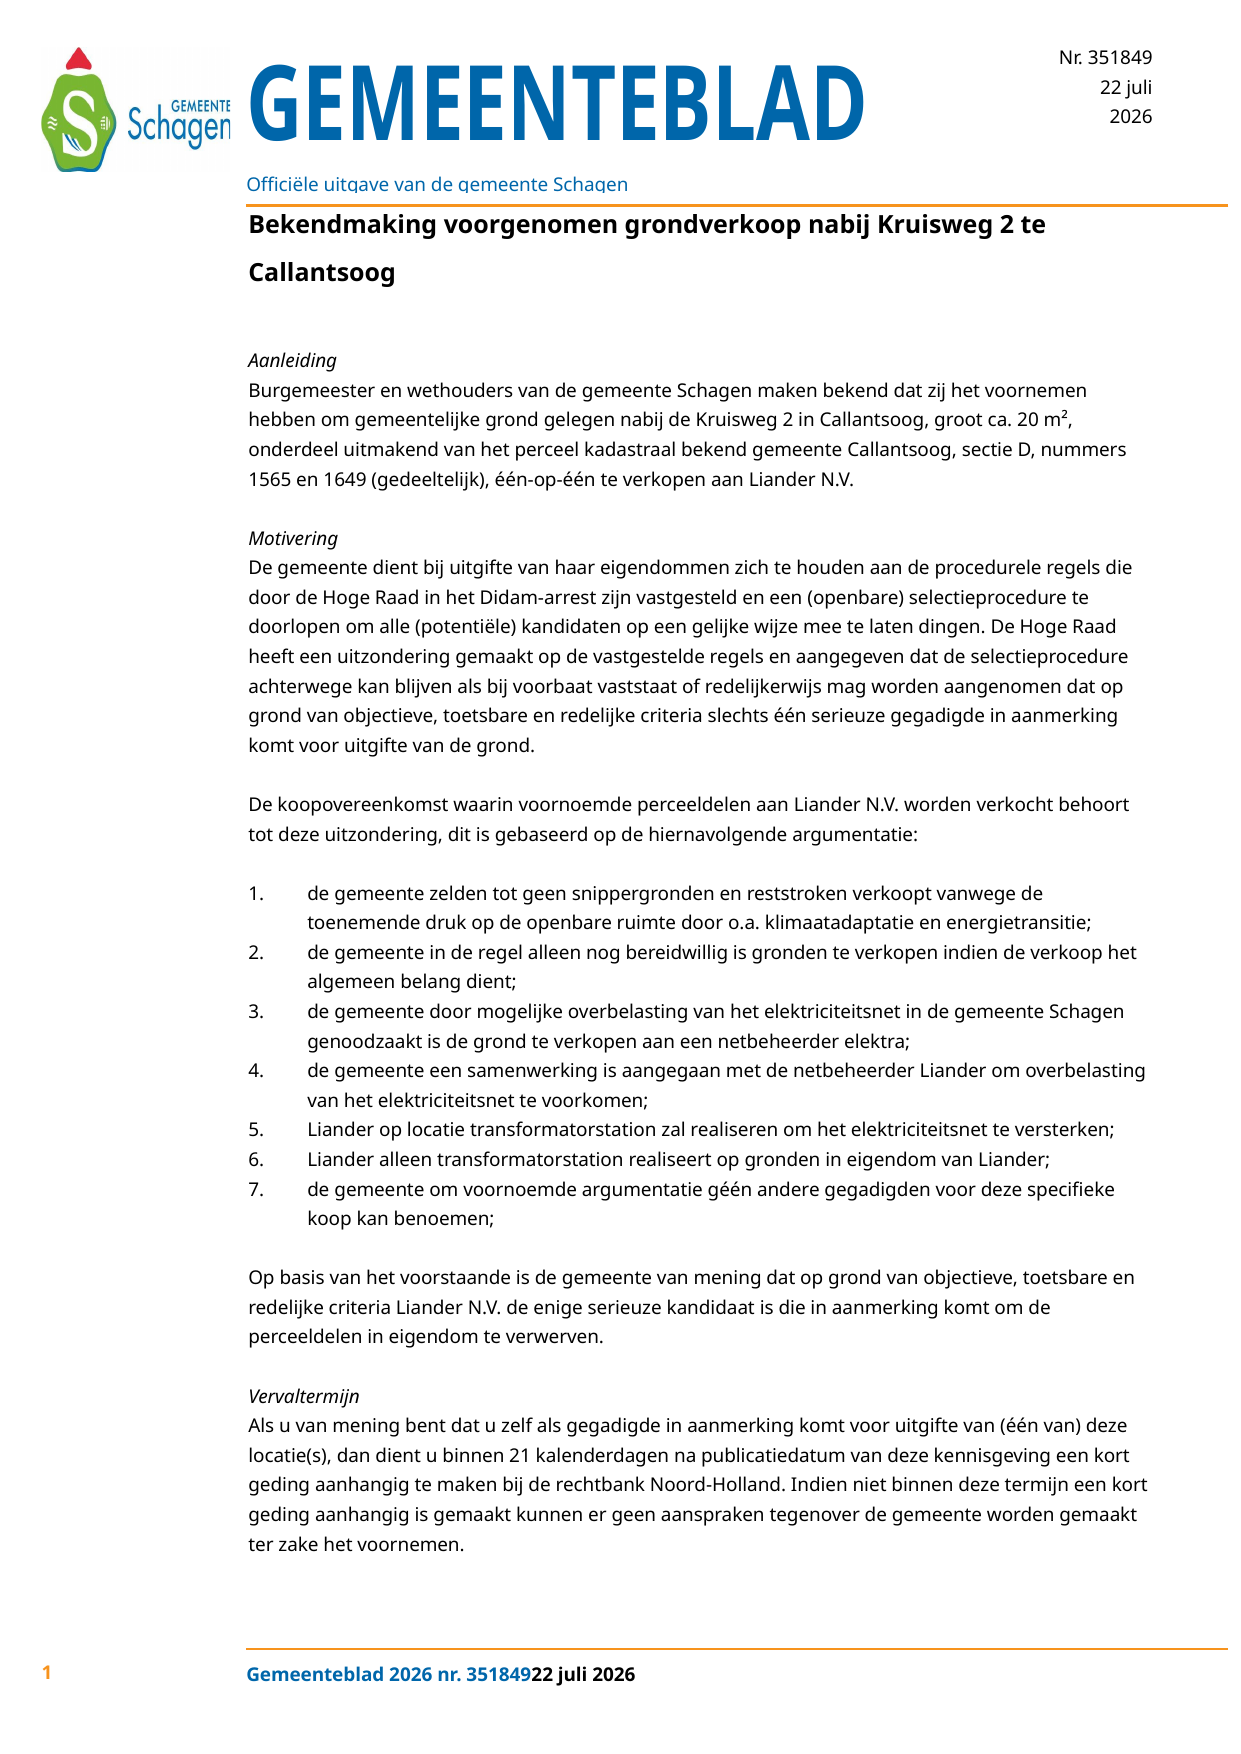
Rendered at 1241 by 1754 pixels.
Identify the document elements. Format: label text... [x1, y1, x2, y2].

list de gemeente om voornoemde argumentatie géén andere gegadigden voor deze specifieke koop kan benoemen; [248, 1176, 1152, 1231]
list de gemeente zelden tot geen snippergronden en reststroken verkoopt vanwege de toenemende druk op de openbare ruimte door o.a. klimaatadaptatie en energietransitie; [248, 880, 1152, 935]
text Als u van mening bent dat u zelf als gegadigde in aanmerking komt voor uitgifte van (één van) deze locatie(s), dan dient u binnen 21 kalenderdagen na publicatiedatum van deze kennisgeving een kort geding aanhangig te maken bij de rechtbank Noord-Holland. Indien niet binnen deze termijn een kort geding aanhangig is gemaakt kunnen er geen aanspraken tegenover de gemeente worden gemaakt ter zake het voornemen. [248, 1412, 1152, 1557]
picture [41, 47, 231, 172]
list Liander op locatie transformatorstation zal realiseren om het elektriciteitsnet te versterken; [248, 1117, 1152, 1142]
text De koopovereenkomst waarin voornoemde perceeldelen aan Liander N.V. worden verkocht behoort tot deze uitzondering, dit is gebaseerd op de hiernavolgende argumentatie: [248, 791, 1152, 847]
text Op basis van het voorstaande is de gemeente van mening dat op grond van objectieve, toetsbare en redelijke criteria Liander N.V. de enige serieuze kandidaat is die in aanmerking komt om de perceeldelen in eigendom te verwerven. [248, 1264, 1152, 1349]
list de gemeente in de regel alleen nog bereidwillig is gronden te verkopen indien de verkoop het algemeen belang dient; [248, 939, 1152, 994]
text Aanleiding [248, 347, 1152, 373]
text Bekendmaking voorgenomen grondverkoop nabij Kruisweg 2 te Callantsoog [248, 207, 1152, 288]
list Liander alleen transformatorstation realiseert op gronden in eigendom van Liander; [248, 1146, 1152, 1172]
text Vervaltermijn [248, 1383, 1152, 1409]
list de gemeente een samenwerking is aangegaan met de netbeheerder Liander om overbelasting van het elektriciteitsnet te voorkomen; [248, 1057, 1152, 1113]
text De gemeente dient bij uitgifte van haar eigendommen zich te houden aan de procedurele regels die door de Hoge Raad in het Didam-arrest zijn vastgesteld en een (openbare) selectieprocedure te doorlopen om alle (potentiële) kandidaten op een gelijke wijze mee te laten dingen. De Hoge Raad heeft een uitzondering gemaakt op de vastgestelde regels en aangegeven dat de selectieprocedure achterwege kan blijven als bij voorbaat vaststaat of redelijkerwijs mag worden aangenomen dat op grond van objectieve, toetsbare en redelijke criteria slechts één serieuze gegadigde in aanmerking komt voor uitgifte van de grond. [248, 554, 1152, 758]
text Burgemeester en wethouders van de gemeente Schagen maken bekend dat zij het voornemen hebben om gemeentelijke grond gelegen nabij de Kruisweg 2 in Callantsoog, groot ca. 20 m², onderdeel uitmakend van het perceel kadastraal bekend gemeente Callantsoog, sectie D, nummers 1565 en 1649 (gedeeltelijk), één-op-één te verkopen aan Liander N.V. [248, 377, 1152, 492]
text Motivering [248, 525, 1152, 551]
list de gemeente door mogelijke overbelasting van het elektriciteitsnet in de gemeente Schagen genoodzaakt is de grond te verkopen aan een netbeheerder elektra; [248, 998, 1152, 1054]
